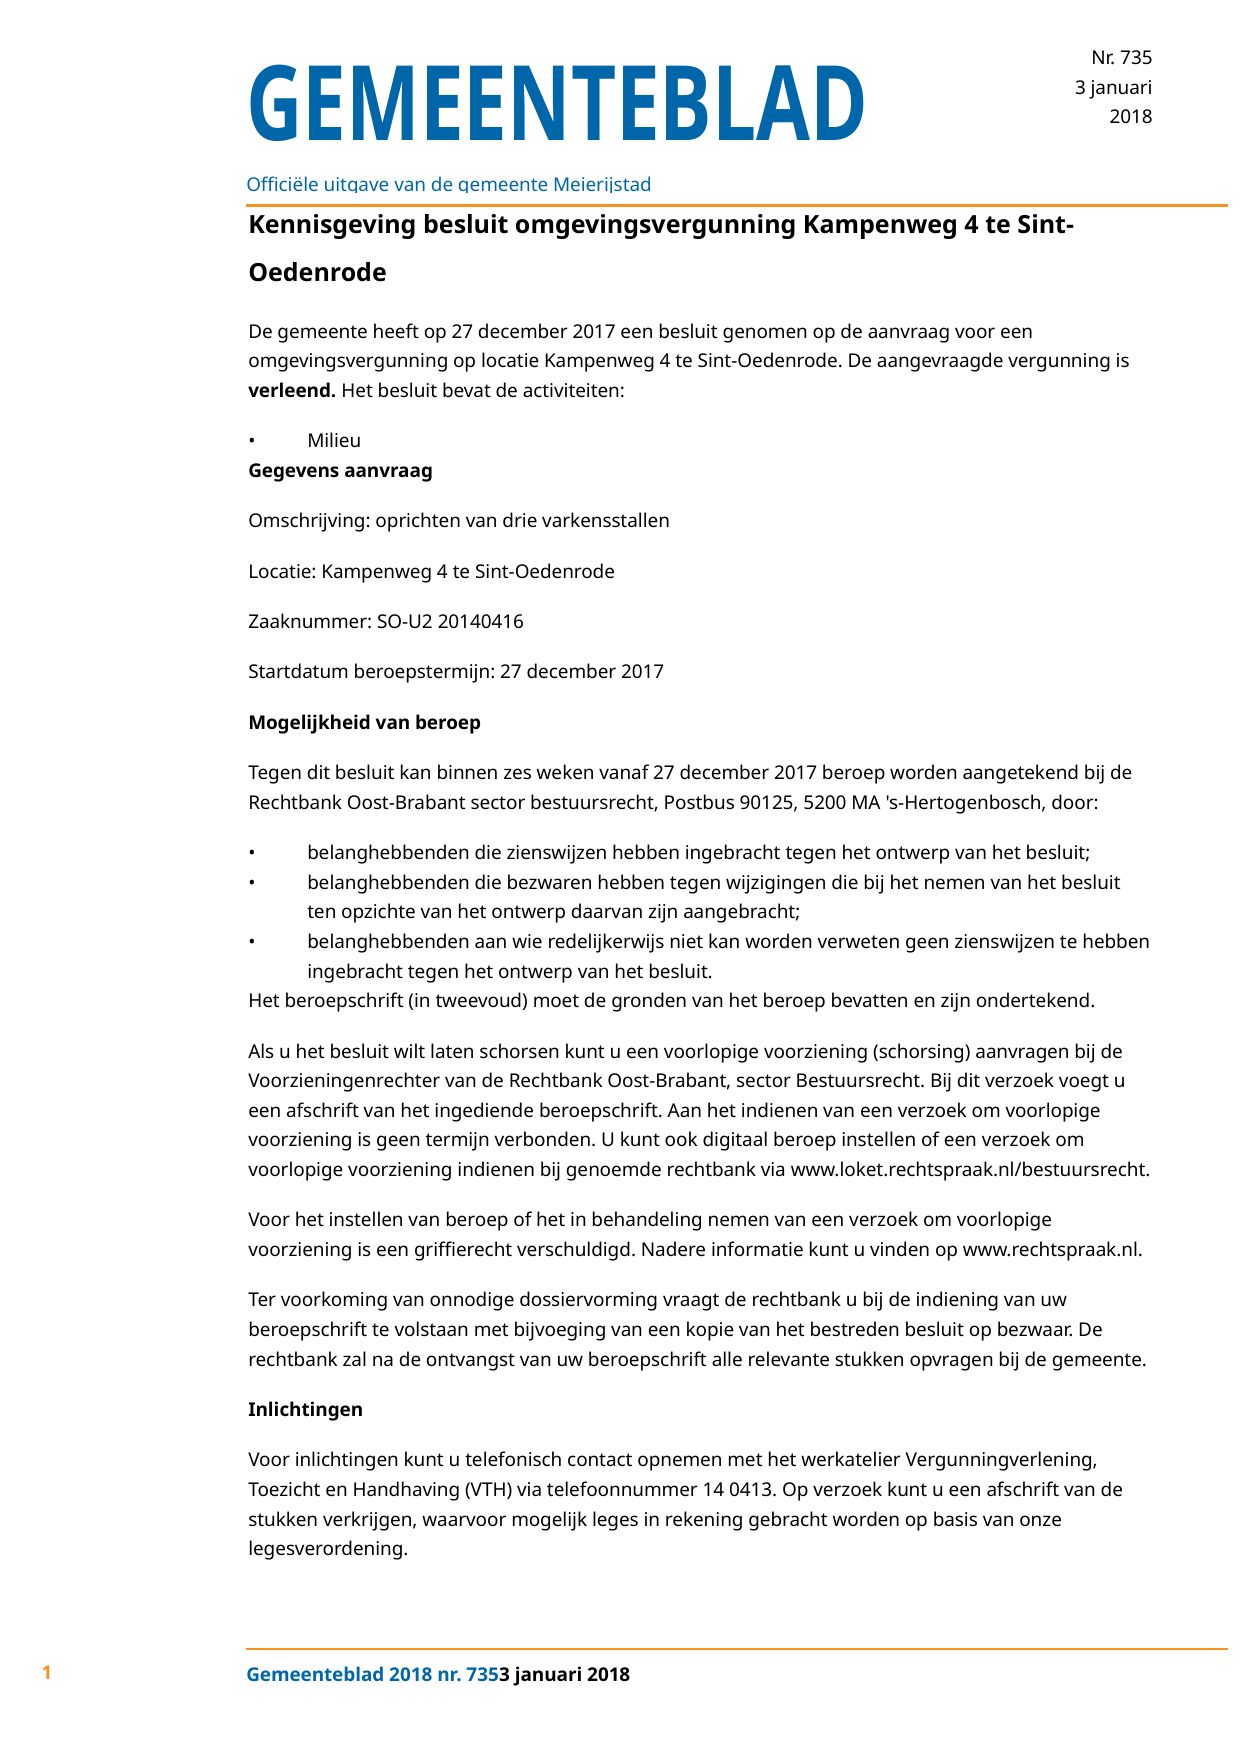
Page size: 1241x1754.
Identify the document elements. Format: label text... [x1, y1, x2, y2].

text De gemeente heeft op 27 december 2017 een besluit genomen op de aanvraag voor een omgevingsvergunning op locatie Kampenweg 4 te Sint-Oedenrode. De aangevraagde vergunning is verleend. Het besluit bevat de activiteiten: [248, 318, 1152, 403]
picture [41, 47, 231, 172]
text Het beroepschrift (in tweevoud) moet de gronden van het beroep bevatten en zijn ondertekend. [248, 987, 1152, 1013]
list belanghebbenden aan wie redelijkerwijs niet kan worden verweten geen zienswijzen te hebben ingebracht tegen het ontwerp van het besluit. [248, 928, 1152, 984]
text Zaaknummer: SO-U2 20140416 [248, 608, 1152, 634]
text Voor het instellen van beroep of het in behandeling nemen van een verzoek om voorlopige voorziening is een griffierecht verschuldigd. Nadere informatie kunt u vinden op www.rechtspraak.nl. [248, 1207, 1152, 1262]
text Omschrijving: oprichten van drie varkensstallen [248, 507, 1152, 533]
list belanghebbenden die zienswijzen hebben ingebracht tegen het ontwerp van het besluit; [248, 839, 1152, 865]
text Gegevens aanvraag [248, 457, 1152, 483]
text Inlichtingen [248, 1396, 1152, 1422]
list belanghebbenden die bezwaren hebben tegen wijzigingen die bij het nemen van het besluit ten opzichte van het ontwerp daarvan zijn aangebracht; [248, 869, 1152, 924]
text Locatie: Kampenweg 4 te Sint-Oedenrode [248, 558, 1152, 584]
text Mogelijkheid van beroep [248, 709, 1152, 735]
text Als u het besluit wilt laten schorsen kunt u een voorlopige voorziening (schorsing) aanvragen bij de Voorzieningenrechter van de Rechtbank Oost-Brabant, sector Bestuursrecht. Bij dit verzoek voegt u een afschrift van het ingediende beroepschrift. Aan het indienen van een verzoek om voorlopige voorziening is geen termijn verbonden. U kunt ook digitaal beroep instellen of een verzoek om voorlopige voorziening indienen bij genoemde rechtbank via www.loket.rechtspraak.nl/bestuursrecht. [248, 1038, 1152, 1182]
text Tegen dit besluit kan binnen zes weken vanaf 27 december 2017 beroep worden aangetekend bij de Rechtbank Oost-Brabant sector bestuursrecht, Postbus 90125, 5200 MA 's-Hertogenbosch, door: [248, 759, 1152, 815]
text Kennisgeving besluit omgevingsvergunning Kampenweg 4 te Sint-Oedenrode [248, 207, 1152, 288]
text Startdatum beroepstermijn: 27 december 2017 [248, 659, 1152, 684]
text Voor inlichtingen kunt u telefonisch contact opnemen met het werkatelier Vergunningverlening, Toezicht en Handhaving (VTH) via telefoonnummer 14 0413. Op verzoek kunt u een afschrift van de stukken verkrijgen, waarvoor mogelijk leges in rekening gebracht worden op basis van onze legesverordening. [248, 1447, 1152, 1561]
list Milieu [248, 427, 1152, 453]
text Ter voorkoming van onnodige dossiervorming vraagt de rechtbank u bij de indiening van uw beroepschrift te volstaan met bijvoeging van een kopie van het bestreden besluit op bezwaar. De rechtbank zal na de ontvangst van uw beroepschrift alle relevante stukken opvragen bij de gemeente. [248, 1287, 1152, 1372]
